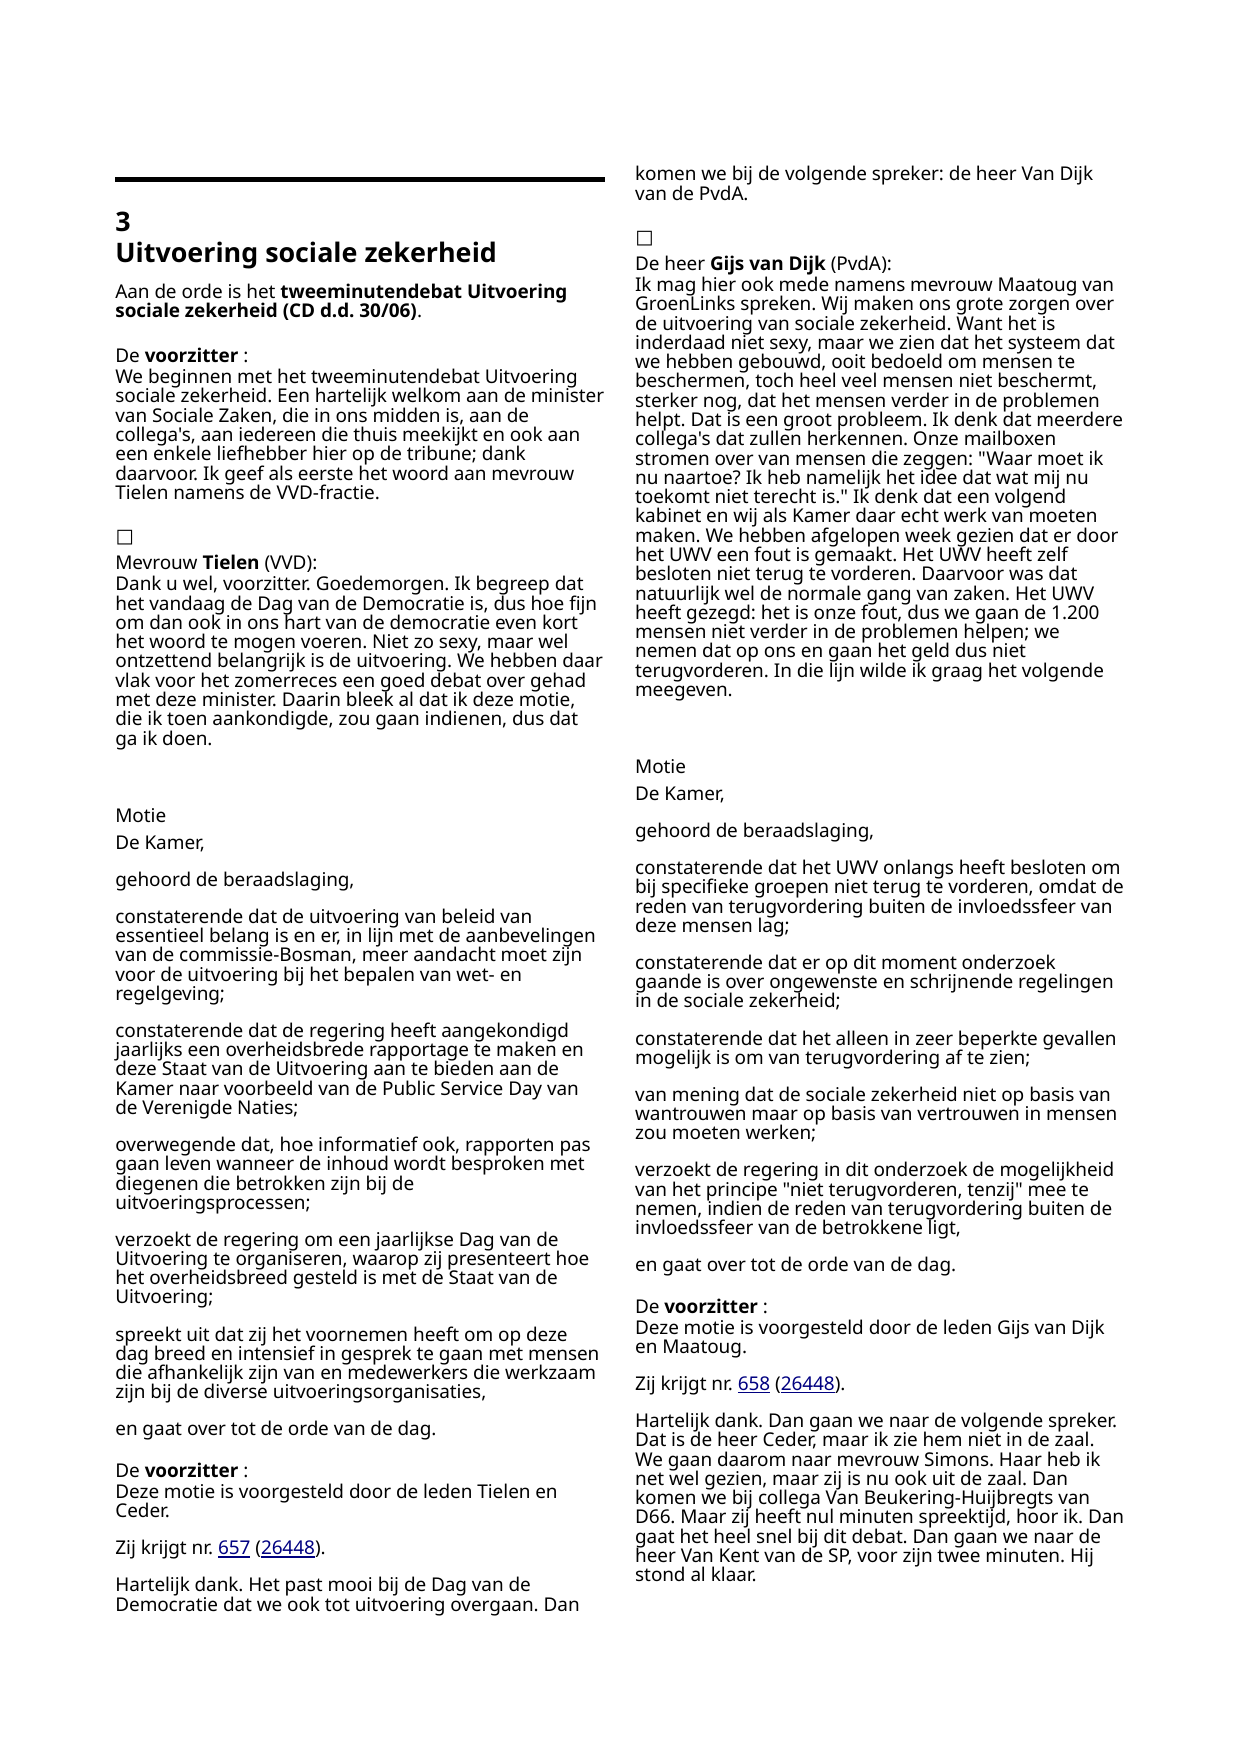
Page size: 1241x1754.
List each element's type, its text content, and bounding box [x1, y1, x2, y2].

text 3 [115, 203, 605, 239]
text Deze motie is voorgesteld door de leden Tielen en Ceder. [115, 1483, 605, 1522]
text Motie [115, 802, 605, 828]
text Ik mag hier ook mede namens mevrouw Maatoug van GroenLinks spreken. Wij maken ons grote zorgen over de uitvoering van sociale zekerheid. Want het is inderdaad niet sexy, maar we zien dat het systeem dat we hebben gebouwd, ooit bedoeld om mensen te beschermen, toch heel veel mensen niet beschermt, sterker nog, dat het mensen verder in de problemen helpt. Dat is een groot probleem. Ik denk dat meerdere collega's dat zullen herkennen. Onze mailboxen stromen over van mensen die zeggen: "Waar moet ik nu naartoe? Ik heb namelijk het idee dat wat mij nu toekomt niet terecht is." Ik denk dat een volgend kabinet en wij als Kamer daar echt werk van moeten maken. We hebben afgelopen week gezien dat er door het UWV een fout is gemaakt. Het UWV heeft zelf besloten niet terug te vorderen. Daarvoor was dat natuurlijk wel de normale gang van zaken. Het UWV heeft gezegd: het is onze fout, dus we gaan de 1.200 mensen niet verder in de problemen helpen; we nemen dat op ons en gaan het geld dus niet terugvorderen. In die lijn wilde ik graag het volgende meegeven. [635, 276, 1125, 700]
text verzoekt de regering om een jaarlijkse Dag van de Uitvoering te organiseren, waarop zij presenteert hoe het overheidsbreed gesteld is met de Staat van de Uitvoering; [115, 1231, 605, 1308]
text ⬜ [115, 524, 605, 549]
text constaterende dat het UWV onlangs heeft besloten om bij specifieke groepen niet terug te vorderen, omdat de reden van terugvordering buiten de invloedssfeer van deze mensen lag; [635, 859, 1125, 936]
text en gaat over tot de orde van de dag. [635, 1256, 1125, 1275]
text overwegende dat, hoe informatief ook, rapporten pas gaan leven wanneer de inhoud wordt besproken met diegenen die betrokken zijn bij de uitvoeringsprocessen; [115, 1136, 605, 1213]
text constaterende dat de regering heeft aangekondigd jaarlijks een overheidsbrede rapportage te maken en deze Staat van de Uitvoering aan te bieden aan de Kamer naar voorbeeld van de Public Service Day van de Verenigde Naties; [115, 1022, 605, 1118]
text verzoekt de regering in dit onderzoek de mogelijkheid van het principe "niet terugvorderen, tenzij" mee te nemen, indien de reden van terugvordering buiten de invloedssfeer van de betrokkene ligt, [635, 1161, 1125, 1238]
text constaterende dat het alleen in zeer beperkte gevallen mogelijk is om van terugvordering af te zien; [635, 1029, 1125, 1068]
text en gaat over tot de orde van de dag. [115, 1420, 605, 1439]
text De Kamer, [115, 834, 605, 853]
text gehoord de beraadslaging, [115, 871, 605, 890]
text De voorzitter : [635, 1293, 1125, 1319]
text komen we bij de volgende spreker: de heer Van Dijk van de PvdA. [635, 165, 1125, 204]
text Motie [635, 753, 1125, 779]
text Deze motie is voorgesteld door de leden Gijs van Dijk en Maatoug. [635, 1319, 1125, 1357]
text De Kamer, [635, 785, 1125, 804]
text constaterende dat er op dit moment onderzoek gaande is over ongewenste en schrijnende regelingen in de sociale zekerheid; [635, 954, 1125, 1012]
text Aan de orde is het tweeminutendebat Uitvoering sociale zekerheid (CD d.d. 30/06). [115, 283, 605, 322]
text We beginnen met het tweeminutendebat Uitvoering sociale zekerheid. Een hartelijk welkom aan de minister van Sociale Zaken, die in ons midden is, aan de collega's, aan iedereen die thuis meekijkt en ook aan een enkele liefhebber hier op de tribune; dank daarvoor. Ik geef als eerste het woord aan mevrouw Tielen namens de VVD-fractie. [115, 368, 605, 503]
text Hartelijk dank. Het past mooi bij de Dag van de Democratie dat we ook tot uitvoering overgaan. Dan [115, 1576, 605, 1615]
text De heer Gijs van Dijk (PvdA): [635, 250, 1125, 276]
text ⬜ [635, 225, 1125, 250]
text Uitvoering sociale zekerheid [115, 239, 605, 283]
text Hartelijk dank. Dan gaan we naar de volgende spreker. Dat is de heer Ceder, maar ik zie hem niet in de zaal. We gaan daarom naar mevrouw Simons. Haar heb ik net wel gezien, maar zij is nu ook uit de zaal. Dan komen we bij collega Van Beukering-Huijbregts van D66. Maar zij heeft nul minuten spreektijd, hoor ik. Dan gaat het heel snel bij dit debat. Dan gaan we naar de heer Van Kent van de SP, voor zijn twee minuten. Hij stond al klaar. [635, 1412, 1125, 1586]
text spreekt uit dat zij het voornemen heeft om op deze dag breed en intensief in gesprek te gaan met mensen die afhankelijk zijn van en medewerkers die werkzaam zijn bij de diverse uitvoeringsorganisaties, [115, 1326, 605, 1403]
text Zij krijgt nr. 658 (26448). [635, 1375, 1125, 1394]
text Mevrouw Tielen (VVD): [115, 549, 605, 575]
text De voorzitter : [115, 342, 605, 368]
text van mening dat de sociale zekerheid niet op basis van wantrouwen maar op basis van vertrouwen in mensen zou moeten werken; [635, 1086, 1125, 1143]
text De voorzitter : [115, 1457, 605, 1483]
text gehoord de beraadslaging, [635, 822, 1125, 841]
text constaterende dat de uitvoering van beleid van essentieel belang is en er, in lijn met de aanbevelingen van de commissie-Bosman, meer aandacht moet zijn voor de uitvoering bij het bepalen van wet- en regelgeving; [115, 908, 605, 1004]
text Dank u wel, voorzitter. Goedemorgen. Ik begreep dat het vandaag de Dag van de Democratie is, dus hoe fijn om dan ook in ons hart van de democratie even kort het woord te mogen voeren. Niet zo sexy, maar wel ontzettend belangrijk is de uitvoering. We hebben daar vlak voor het zomerreces een goed debat over gehad met deze minister. Daarin bleek al dat ik deze motie, die ik toen aankondigde, zou gaan indienen, dus dat ga ik doen. [115, 575, 605, 749]
text Zij krijgt nr. 657 (26448). [115, 1539, 605, 1558]
